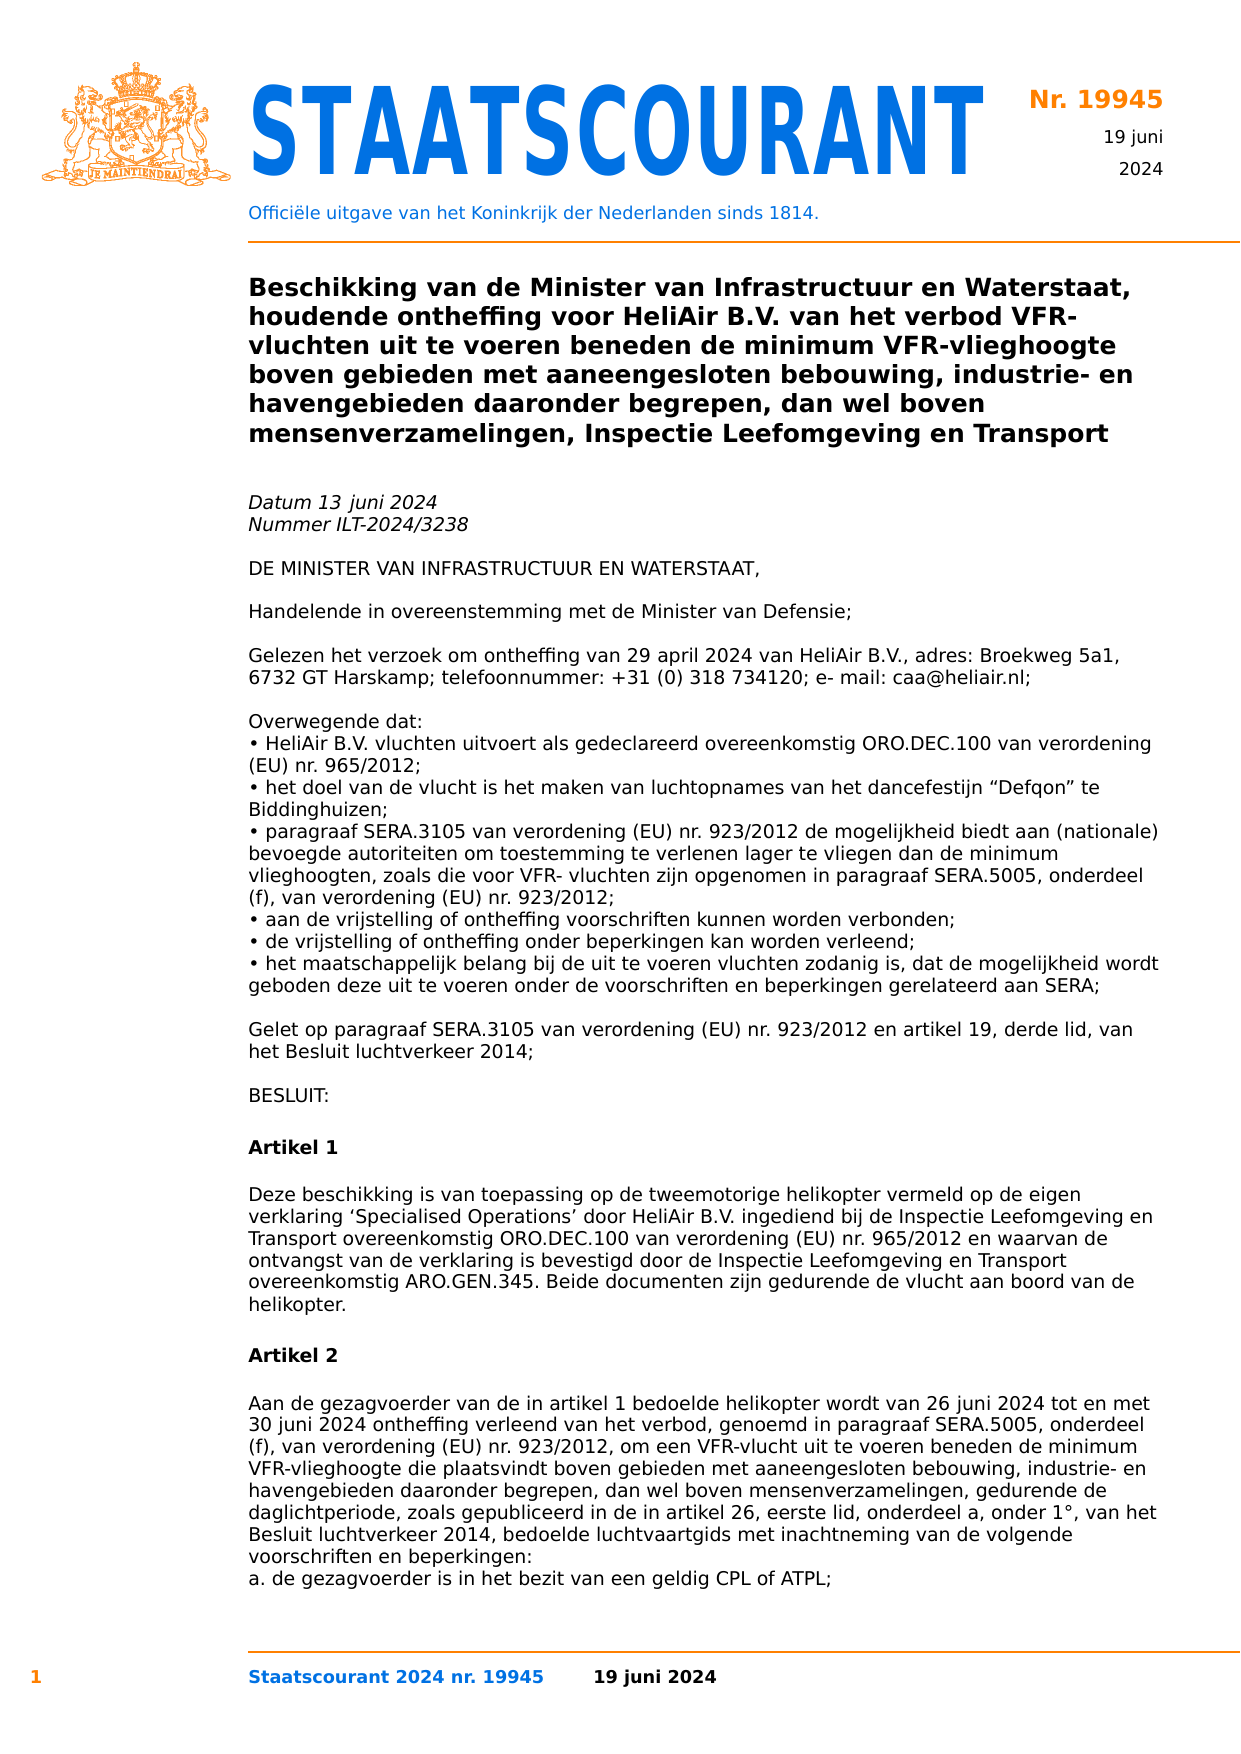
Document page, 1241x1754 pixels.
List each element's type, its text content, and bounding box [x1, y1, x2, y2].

text BESLUIT: [248, 1084, 1163, 1107]
picture [41, 62, 231, 186]
text Gelet op paragraaf SERA.3105 van verordening (EU) nr. 923/2012 en artikel 19, derde lid, van het Besluit luchtverkeer 2014; [248, 1019, 1163, 1063]
text • paragraaf SERA.3105 van verordening (EU) nr. 923/2012 de mogelijkheid biedt aan (nationale) bevoegde autoriteiten om toestemming te verlenen lager te vliegen dan de minimum vlieghoogten, zoals die voor VFR- vluchten zijn opgenomen in paragraaf SERA.5005, onderdeel (f), van verordening (EU) nr. 923/2012; [248, 821, 1163, 909]
text Gelezen het verzoek om ontheffing van 29 april 2024 van HeliAir B.V., adres: Broekweg 5a1, 6732 GT Harskamp; telefoonnummer: +31 (0) 318 734120; e- mail: caa@heliair.nl; [248, 645, 1163, 689]
table_cell 2024 [998, 153, 1240, 203]
text a. de gezagvoerder is in het bezit van een geldig CPL of ATPL; [248, 1568, 1163, 1590]
text • de vrijstelling of ontheffing onder beperkingen kan worden verleend; [248, 931, 1163, 953]
text Deze beschikking is van toepassing op de tweemotorige helikopter vermeld op de eigen verklaring ‘Specialised Operations’ door HeliAir B.V. ingediend bij de Inspectie Leefomgeving en Transport overeenkomstig ORO.DEC.100 van verordening (EU) nr. 965/2012 en waarvan de ontvangst van de verklaring is bevestigd door de Inspectie Leefomgeving en Transport overeenkomstig ARO.GEN.345. Beide documenten zijn gedurende de vlucht aan boord van de helikopter. [248, 1183, 1163, 1315]
text • aan de vrijstelling of ontheffing voorschriften kunnen worden verbonden; [248, 909, 1163, 931]
subtitle Artikel 1 [248, 1137, 1163, 1158]
text Overwegende dat: [248, 711, 1163, 733]
table_header STAATSCOURANT [248, 62, 998, 203]
subtitle Artikel 2 [248, 1345, 1163, 1367]
text • het maatschappelijk belang bij de uit te voeren vluchten zodanig is, dat de mogelijkheid wordt geboden deze uit te voeren onder de voorschriften en beperkingen gerelateerd aan SERA; [248, 953, 1163, 997]
text • het doel van de vlucht is het maken van luchtopnames van het dancefestijn “Defqon” te Biddinghuizen; [248, 777, 1163, 821]
subtitle Beschikking van de Minister van Infrastructuur en Waterstaat, houdende ontheffing voor HeliAir B.V. van het verbod VFR-vluchten uit te voeren beneden de minimum VFR-vlieghoogte boven gebieden met aaneengesloten bebouwing, industrie- en havengebieden daaronder begrepen, dan wel boven mensenverzamelingen, Inspectie Leefomgeving en Transport [248, 273, 1163, 448]
table_cell Officiële uitgave van het Koninkrijk der Nederlanden sinds 1814. [248, 203, 1240, 241]
table_header [25, 62, 248, 241]
text Nummer ILT-2024/3238 [248, 514, 1163, 536]
text Aan de gezagvoerder van de in artikel 1 bedoelde helikopter wordt van 26 juni 2024 tot en met 30 juni 2024 ontheffing verleend van het verbod, genoemd in paragraaf SERA.5005, onderdeel (f), van verordening (EU) nr. 923/2012, om een VFR-vlucht uit te voeren beneden de minimum VFR-vlieghoogte die plaatsvindt boven gebieden met aaneengesloten bebouwing, industrie- en havengebieden daaronder begrepen, dan wel boven mensenverzamelingen, gedurende de daglichtperiode, zoals gepubliceerd in de in artikel 26, eerste lid, onderdeel a, onder 1°, van het Besluit luchtverkeer 2014, bedoelde luchtvaartgids met inachtneming van de volgende voorschriften en beperkingen: [248, 1392, 1163, 1568]
text • HeliAir B.V. vluchten uitvoert als gedeclareerd overeenkomstig ORO.DEC.100 van verordening (EU) nr. 965/2012; [248, 733, 1163, 777]
table_cell 19 juni [998, 121, 1240, 153]
text Datum 13 juni 2024 [248, 492, 1163, 514]
text Handelende in overeenstemming met de Minister van Defensie; [248, 601, 1163, 623]
table_header Nr. 19945 [998, 62, 1240, 121]
text DE MINISTER VAN INFRASTRUCTUUR EN WATERSTAAT, [248, 558, 1163, 579]
